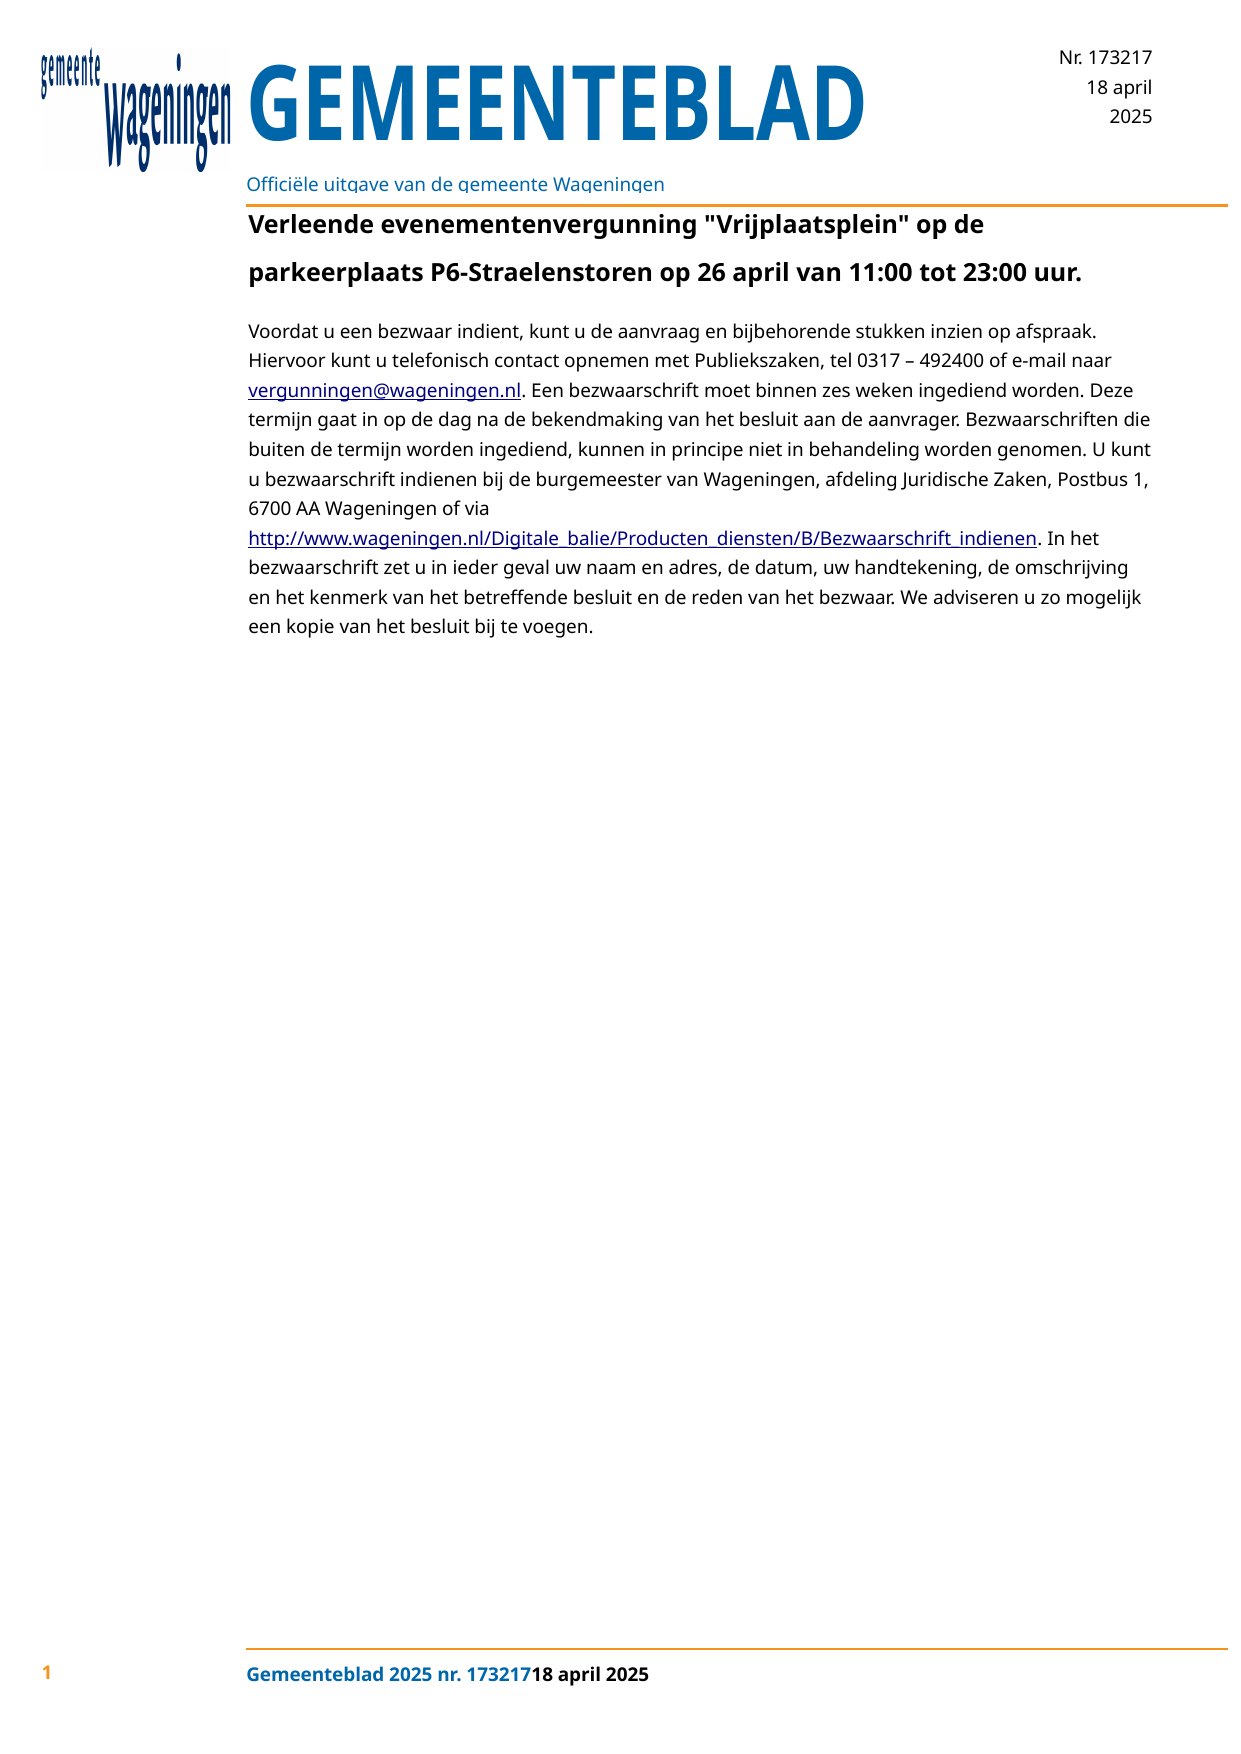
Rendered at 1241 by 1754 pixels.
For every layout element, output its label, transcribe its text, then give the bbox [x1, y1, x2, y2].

text Verleende evenementenvergunning "Vrijplaatsplein" op de parkeerplaats P6-Straelenstoren op 26 april van 11:00 tot 23:00 uur. [248, 207, 1152, 288]
text Voordat u een bezwaar indient, kunt u de aanvraag en bijbehorende stukken inzien op afspraak. Hiervoor kunt u telefonisch contact opnemen met Publiekszaken, tel 0317 – 492400 of e-mail naar vergunningen@wageningen.nl. Een bezwaarschrift moet binnen zes weken ingediend worden. Deze termijn gaat in op de dag na de bekendmaking van het besluit aan de aanvrager. Bezwaarschriften die buiten de termijn worden ingediend, kunnen in principe niet in behandeling worden genomen. U kunt u bezwaarschrift indienen bij de burgemeester van Wageningen, afdeling Juridische Zaken, Postbus 1, 6700 AA Wageningen of via http://www.wageningen.nl/Digitale_balie/Producten_diensten/B/Bezwaarschrift_indienen. In het bezwaarschrift zet u in ieder geval uw naam en adres, de datum, uw handtekening, de omschrijving en het kenmerk van het betreffende besluit en de reden van het bezwaar. We adviseren u zo mogelijk een kopie van het besluit bij te voegen. [248, 318, 1152, 639]
picture [41, 47, 231, 172]
